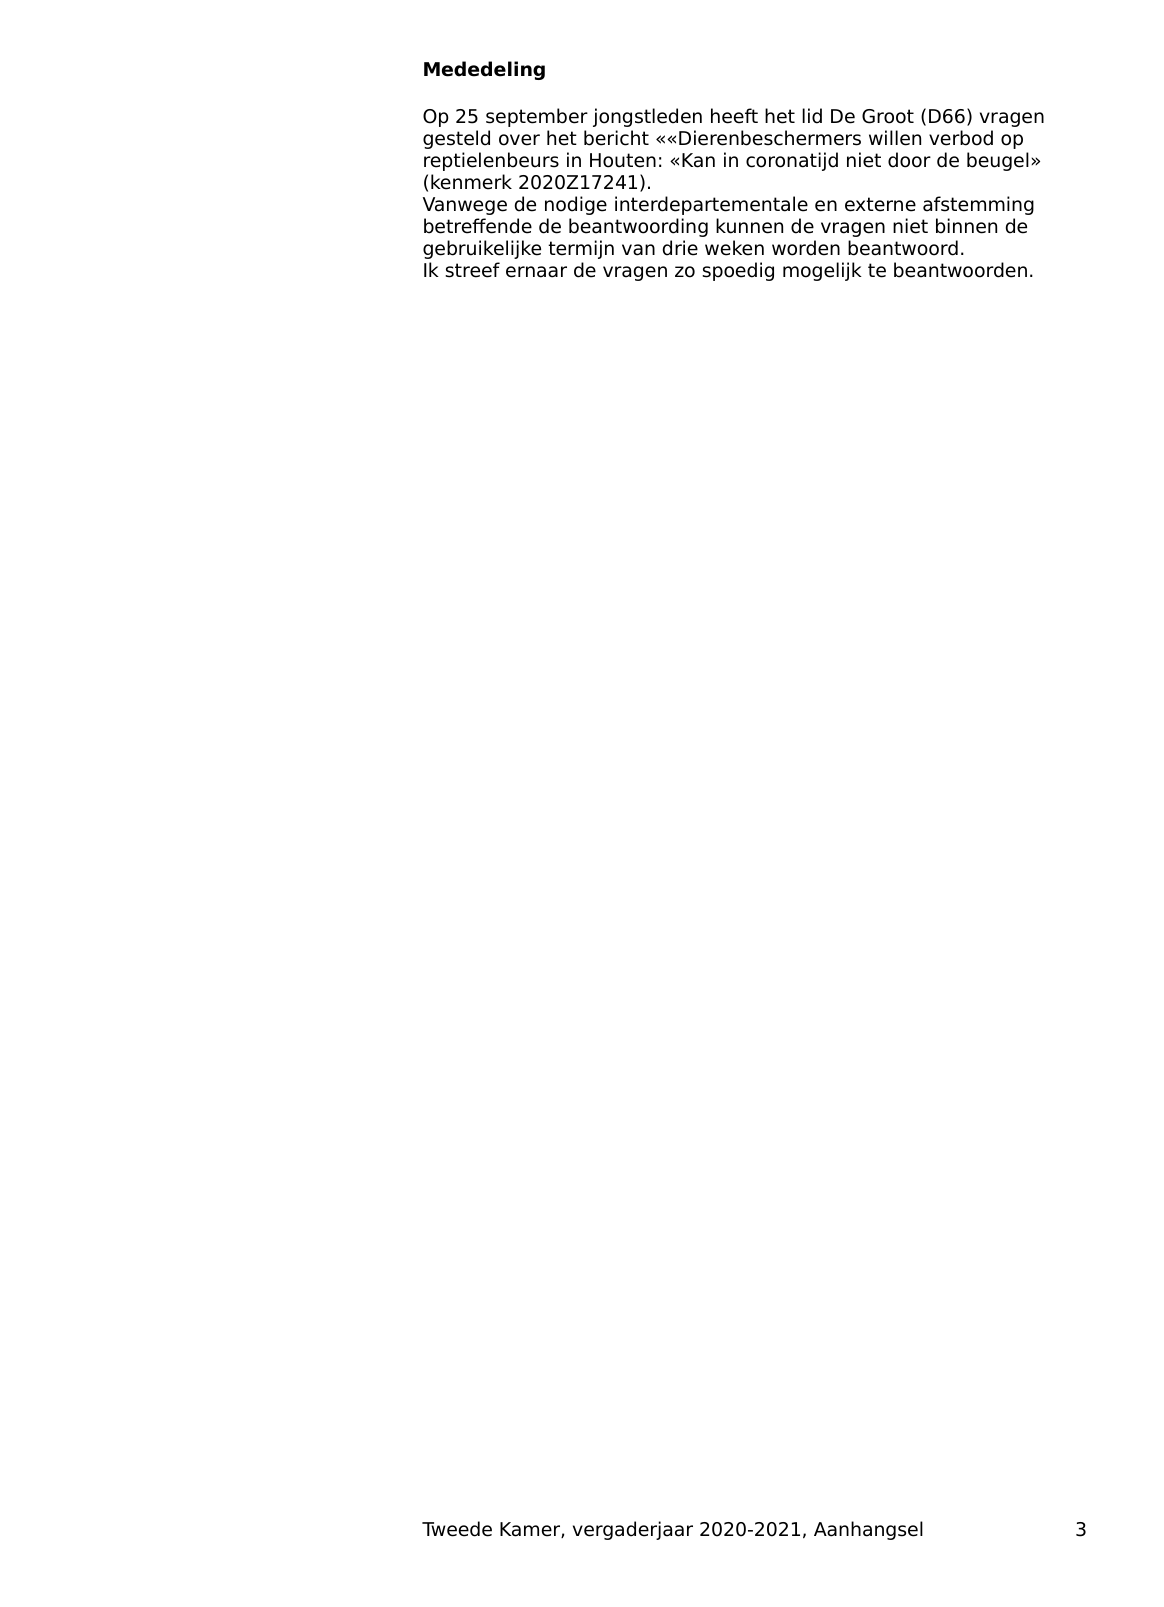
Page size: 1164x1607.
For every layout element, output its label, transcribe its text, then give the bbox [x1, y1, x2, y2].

text Op 25 september jongstleden heeft het lid De Groot (D66) vragen gesteld over het bericht ««Dierenbeschermers willen verbod op reptielenbeurs in Houten: «Kan in coronatijd niet door de beugel» (kenmerk 2020Z17241). [422, 106, 1087, 194]
text Ik streef ernaar de vragen zo spoedig mogelijk te beantwoorden. [422, 260, 1087, 282]
text Vanwege de nodige interdepartementale en externe afstemming betreffende de beantwoording kunnen de vragen niet binnen de gebruikelijke termijn van drie weken worden beantwoord. [422, 194, 1087, 260]
subtitle Mededeling [422, 59, 1087, 81]
